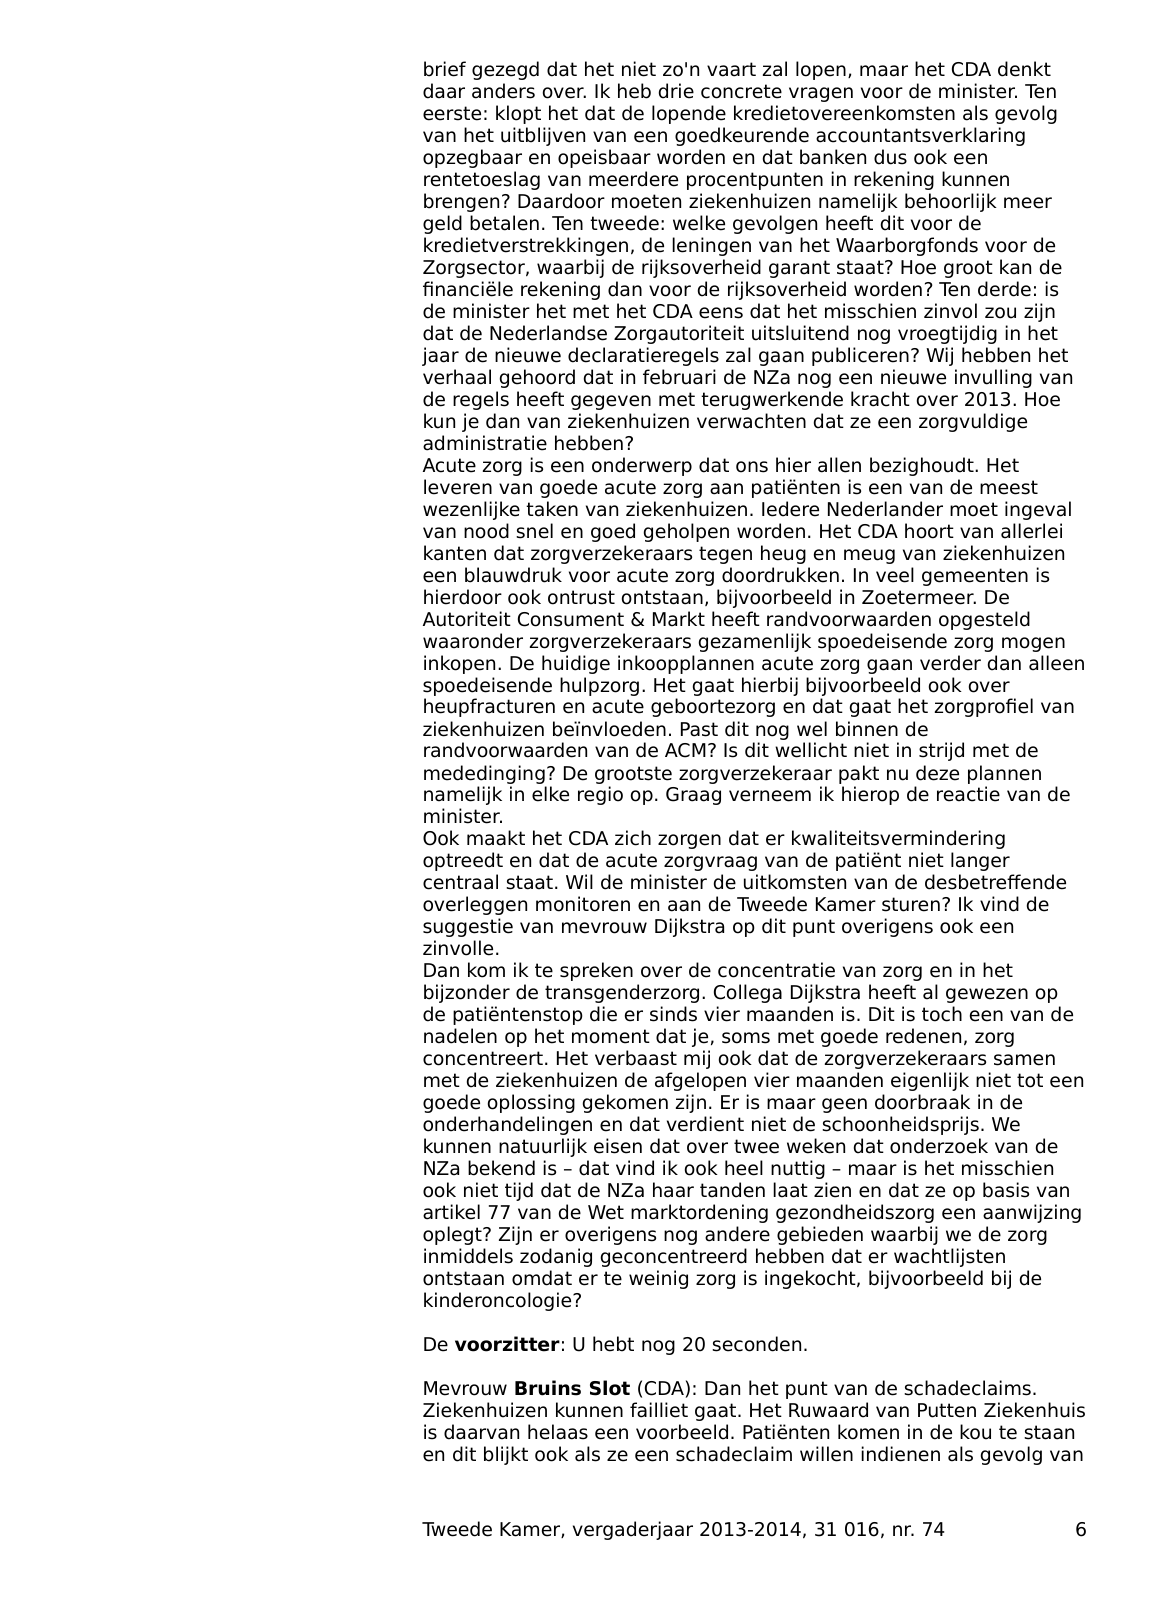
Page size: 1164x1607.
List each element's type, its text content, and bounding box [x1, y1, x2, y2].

text brief gezegd dat het niet zo'n vaart zal lopen, maar het CDA denkt daar anders over. Ik heb drie concrete vragen voor de minister. Ten eerste: klopt het dat de lopende kredietovereenkomsten als gevolg van het uitblijven van een goedkeurende accountantsverklaring opzegbaar en opeisbaar worden en dat banken dus ook een rentetoeslag van meerdere procentpunten in rekening kunnen brengen? Daardoor moeten ziekenhuizen namelijk behoorlijk meer geld betalen. Ten tweede: welke gevolgen heeft dit voor de kredietverstrekkingen, de leningen van het Waarborgfonds voor de Zorgsector, waarbij de rijksoverheid garant staat? Hoe groot kan de financiële rekening dan voor de rijksoverheid worden? Ten derde: is de minister het met het CDA eens dat het misschien zinvol zou zijn dat de Nederlandse Zorgautoriteit uitsluitend nog vroegtijdig in het jaar de nieuwe declaratieregels zal gaan publiceren? Wij hebben het verhaal gehoord dat in februari de NZa nog een nieuwe invulling van de regels heeft gegeven met terugwerkende kracht over 2013. Hoe kun je dan van ziekenhuizen verwachten dat ze een zorgvuldige administratie hebben? [422, 59, 1087, 455]
text Acute zorg is een onderwerp dat ons hier allen bezighoudt. Het leveren van goede acute zorg aan patiënten is een van de meest wezenlijke taken van ziekenhuizen. Iedere Nederlander moet ingeval van nood snel en goed geholpen worden. Het CDA hoort van allerlei kanten dat zorgverzekeraars tegen heug en meug van ziekenhuizen een blauwdruk voor acute zorg doordrukken. In veel gemeenten is hierdoor ook ontrust ontstaan, bijvoorbeeld in Zoetermeer. De Autoriteit Consument & Markt heeft randvoorwaarden opgesteld waaronder zorgverzekeraars gezamenlijk spoedeisende zorg mogen inkopen. De huidige inkoopplannen acute zorg gaan verder dan alleen spoedeisende hulpzorg. Het gaat hierbij bijvoorbeeld ook over heupfracturen en acute geboortezorg en dat gaat het zorgprofiel van ziekenhuizen beïnvloeden. Past dit nog wel binnen de randvoorwaarden van de ACM? Is dit wellicht niet in strijd met de mededinging? De grootste zorgverzekeraar pakt nu deze plannen namelijk in elke regio op. Graag verneem ik hierop de reactie van de minister. [422, 455, 1087, 828]
text Ook maakt het CDA zich zorgen dat er kwaliteitsvermindering optreedt en dat de acute zorgvraag van de patiënt niet langer centraal staat. Wil de minister de uitkomsten van de desbetreffende overleggen monitoren en aan de Tweede Kamer sturen? Ik vind de suggestie van mevrouw Dijkstra op dit punt overigens ook een zinvolle. [422, 828, 1087, 960]
text De voorzitter: U hebt nog 20 seconden. [422, 1334, 1087, 1356]
text Mevrouw Bruins Slot (CDA): Dan het punt van de schadeclaims. Ziekenhuizen kunnen failliet gaat. Het Ruwaard van Putten Ziekenhuis is daarvan helaas een voorbeeld. Patiënten komen in de kou te staan en dit blijkt ook als ze een schadeclaim willen indienen als gevolg van [422, 1378, 1087, 1466]
text Dan kom ik te spreken over de concentratie van zorg en in het bijzonder de transgenderzorg. Collega Dijkstra heeft al gewezen op de patiëntenstop die er sinds vier maanden is. Dit is toch een van de nadelen op het moment dat je, soms met goede redenen, zorg concentreert. Het verbaast mij ook dat de zorgverzekeraars samen met de ziekenhuizen de afgelopen vier maanden eigenlijk niet tot een goede oplossing gekomen zijn. Er is maar geen doorbraak in de onderhandelingen en dat verdient niet de schoonheidsprijs. We kunnen natuurlijk eisen dat over twee weken dat onderzoek van de NZa bekend is – dat vind ik ook heel nuttig – maar is het misschien ook niet tijd dat de NZa haar tanden laat zien en dat ze op basis van artikel 77 van de Wet marktordening gezondheidszorg een aanwijzing oplegt? Zijn er overigens nog andere gebieden waarbij we de zorg inmiddels zodanig geconcentreerd hebben dat er wachtlijsten ontstaan omdat er te weinig zorg is ingekocht, bijvoorbeeld bij de kinderoncologie? [422, 960, 1087, 1312]
